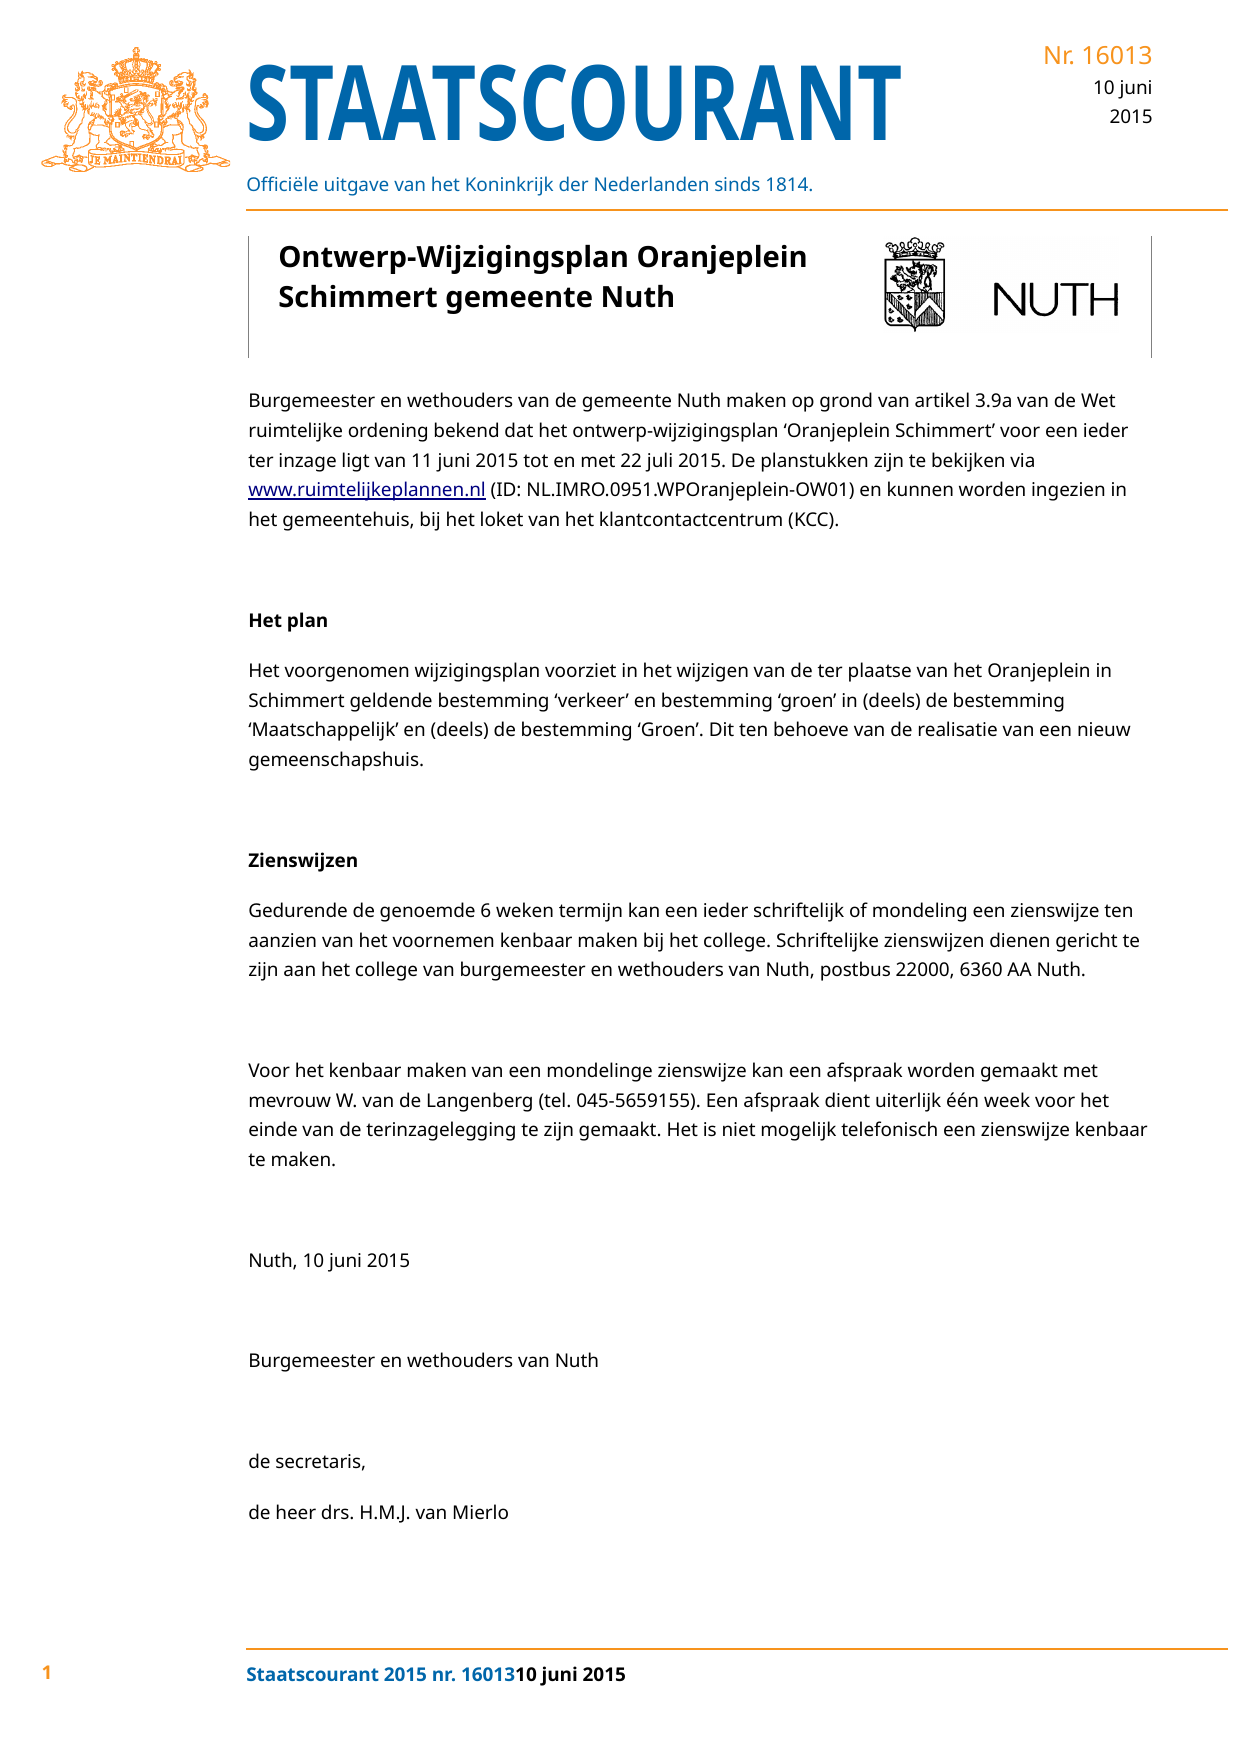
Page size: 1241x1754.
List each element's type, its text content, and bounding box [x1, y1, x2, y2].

text Gedurende de genoemde 6 weken termijn kan een ieder schriftelijk of mondeling een zienswijze ten aanzien van het voornemen kenbaar maken bij het college. Schriftelijke zienswijzen dienen gericht te zijn aan het college van burgemeester en wethouders van Nuth, postbus 22000, 6360 AA Nuth. [248, 897, 1152, 982]
table_header Ontwerp-Wijzigingsplan Oranjeplein Schimmert gemeente Nuth [249, 236, 850, 358]
picture [882, 236, 1119, 333]
text Nuth, 10 juni 2015 [248, 1247, 1152, 1273]
text de heer drs. H.M.J. van Mierlo [248, 1499, 1152, 1525]
text Burgemeester en wethouders van de gemeente Nuth maken op grond van artikel 3.9a van de Wet ruimtelijke ordening bekend dat het ontwerp-wijzigingsplan ‘Oranjeplein Schimmert’ voor een ieder ter inzage ligt van 11 juni 2015 tot en met 22 juli 2015. De planstukken zijn te bekijken via www.ruimtelijkeplannen.nl (ID: NL.IMRO.0951.WPOranjeplein-OW01) en kunnen worden ingezien in het gemeentehuis, bij het loket van het klantcontactcentrum (KCC). [248, 388, 1152, 532]
table_header [850, 236, 882, 332]
picture [41, 47, 231, 172]
table_header [850, 333, 1151, 358]
text Het voorgenomen wijzigingsplan voorziet in het wijzigen van de ter plaatse van het Oranjeplein in Schimmert geldende bestemming ‘verkeer’ en bestemming ‘groen’ in (deels) de bestemming ‘Maatschappelijk’ en (deels) de bestemming ‘Groen’. Dit ten behoeve van de realisatie van een nieuw gemeenschapshuis. [248, 657, 1152, 772]
table_header [1119, 236, 1151, 332]
text Voor het kenbaar maken van een mondelinge zienswijze kan een afspraak worden gemaakt met mevrouw W. van de Langenberg (tel. 045-5659155). Een afspraak dient uiterlijk één week voor het einde van de terinzagelegging te zijn gemaakt. Het is niet mogelijk telefonisch een zienswijze kenbaar te maken. [248, 1057, 1152, 1172]
text Het plan [248, 607, 1152, 633]
text Burgemeester en wethouders van Nuth [248, 1348, 1152, 1373]
text Zienswijzen [248, 847, 1152, 873]
text de secretaris, [248, 1448, 1152, 1474]
